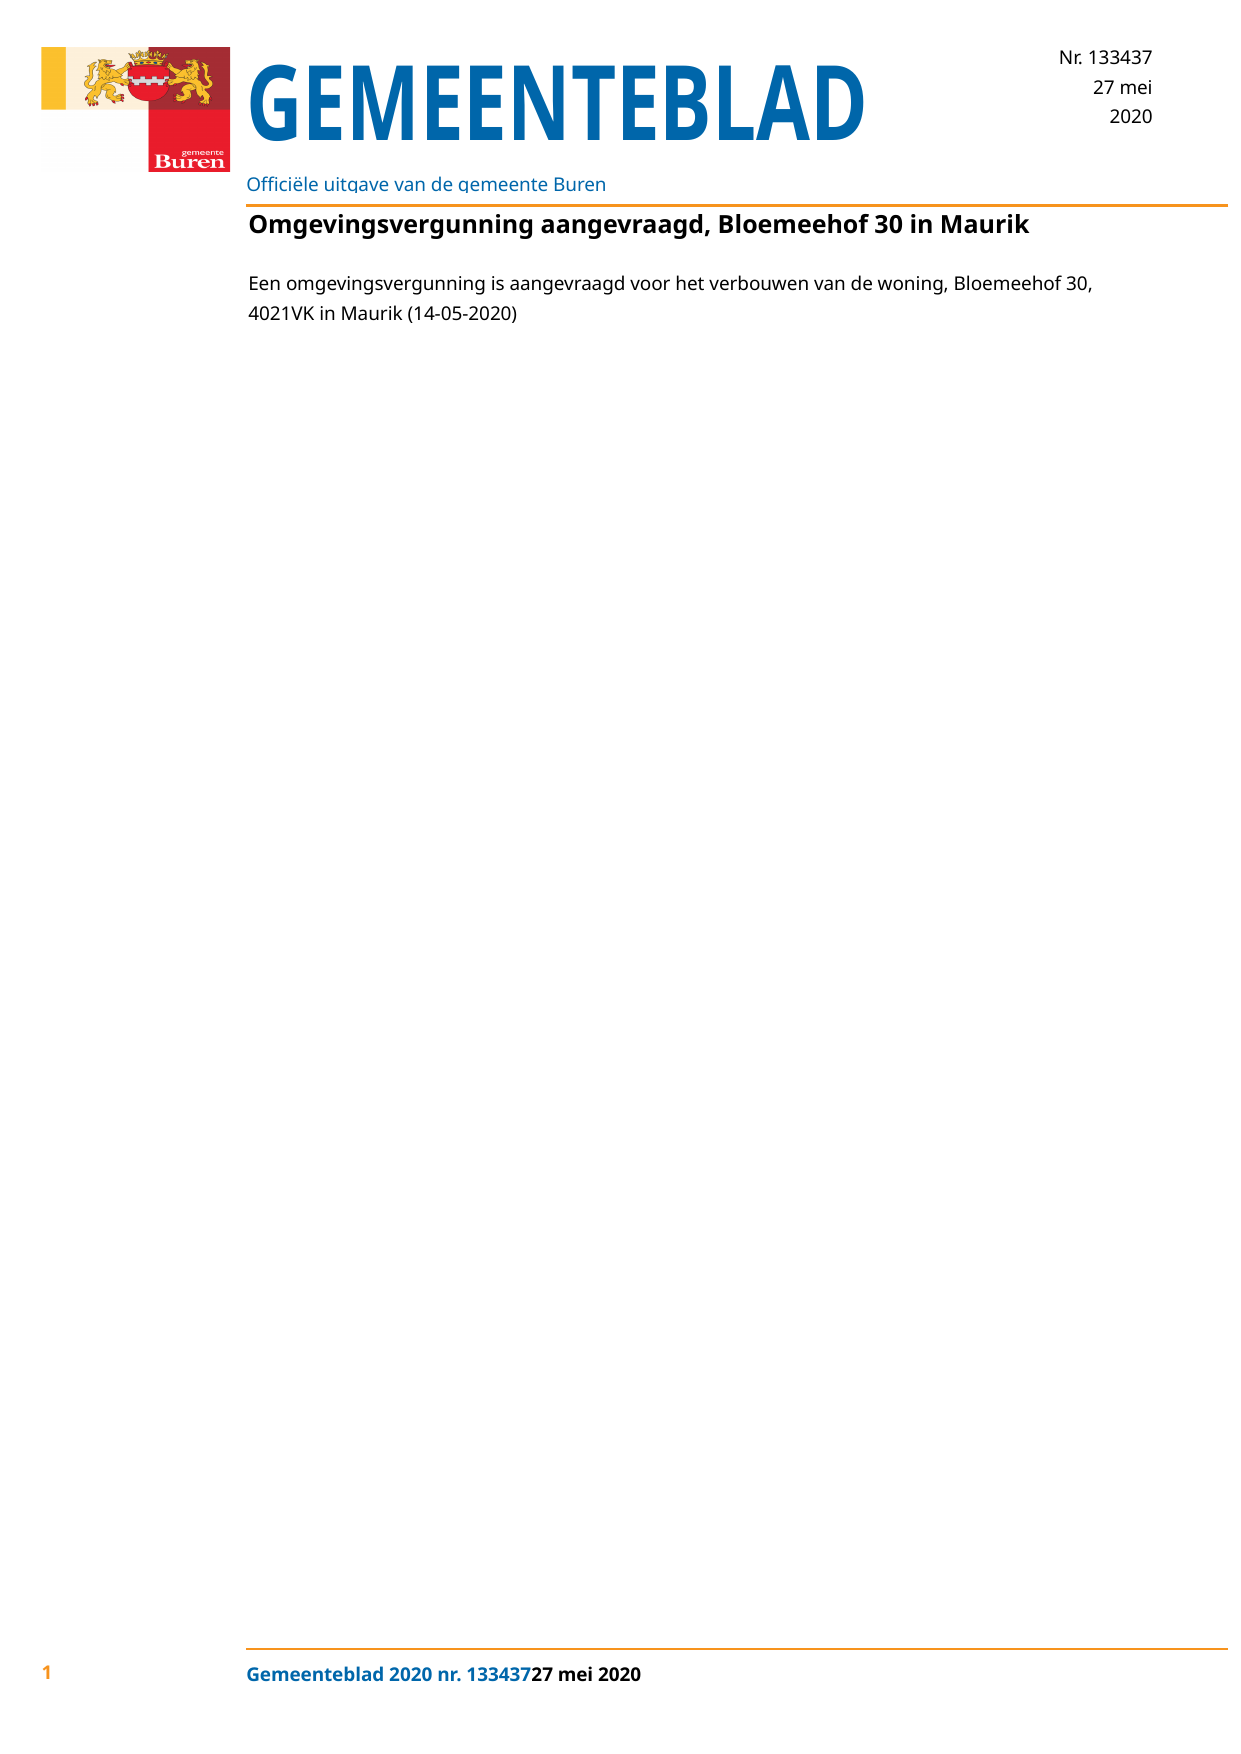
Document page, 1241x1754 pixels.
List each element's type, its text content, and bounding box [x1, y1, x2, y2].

picture [41, 47, 231, 172]
text Een omgevingsvergunning is aangevraagd voor het verbouwen van de woning, Bloemeehof 30, 4021VK in Maurik (14-05-2020) [248, 270, 1152, 326]
text Omgevingsvergunning aangevraagd, Bloemeehof 30 in Maurik [248, 207, 1152, 241]
